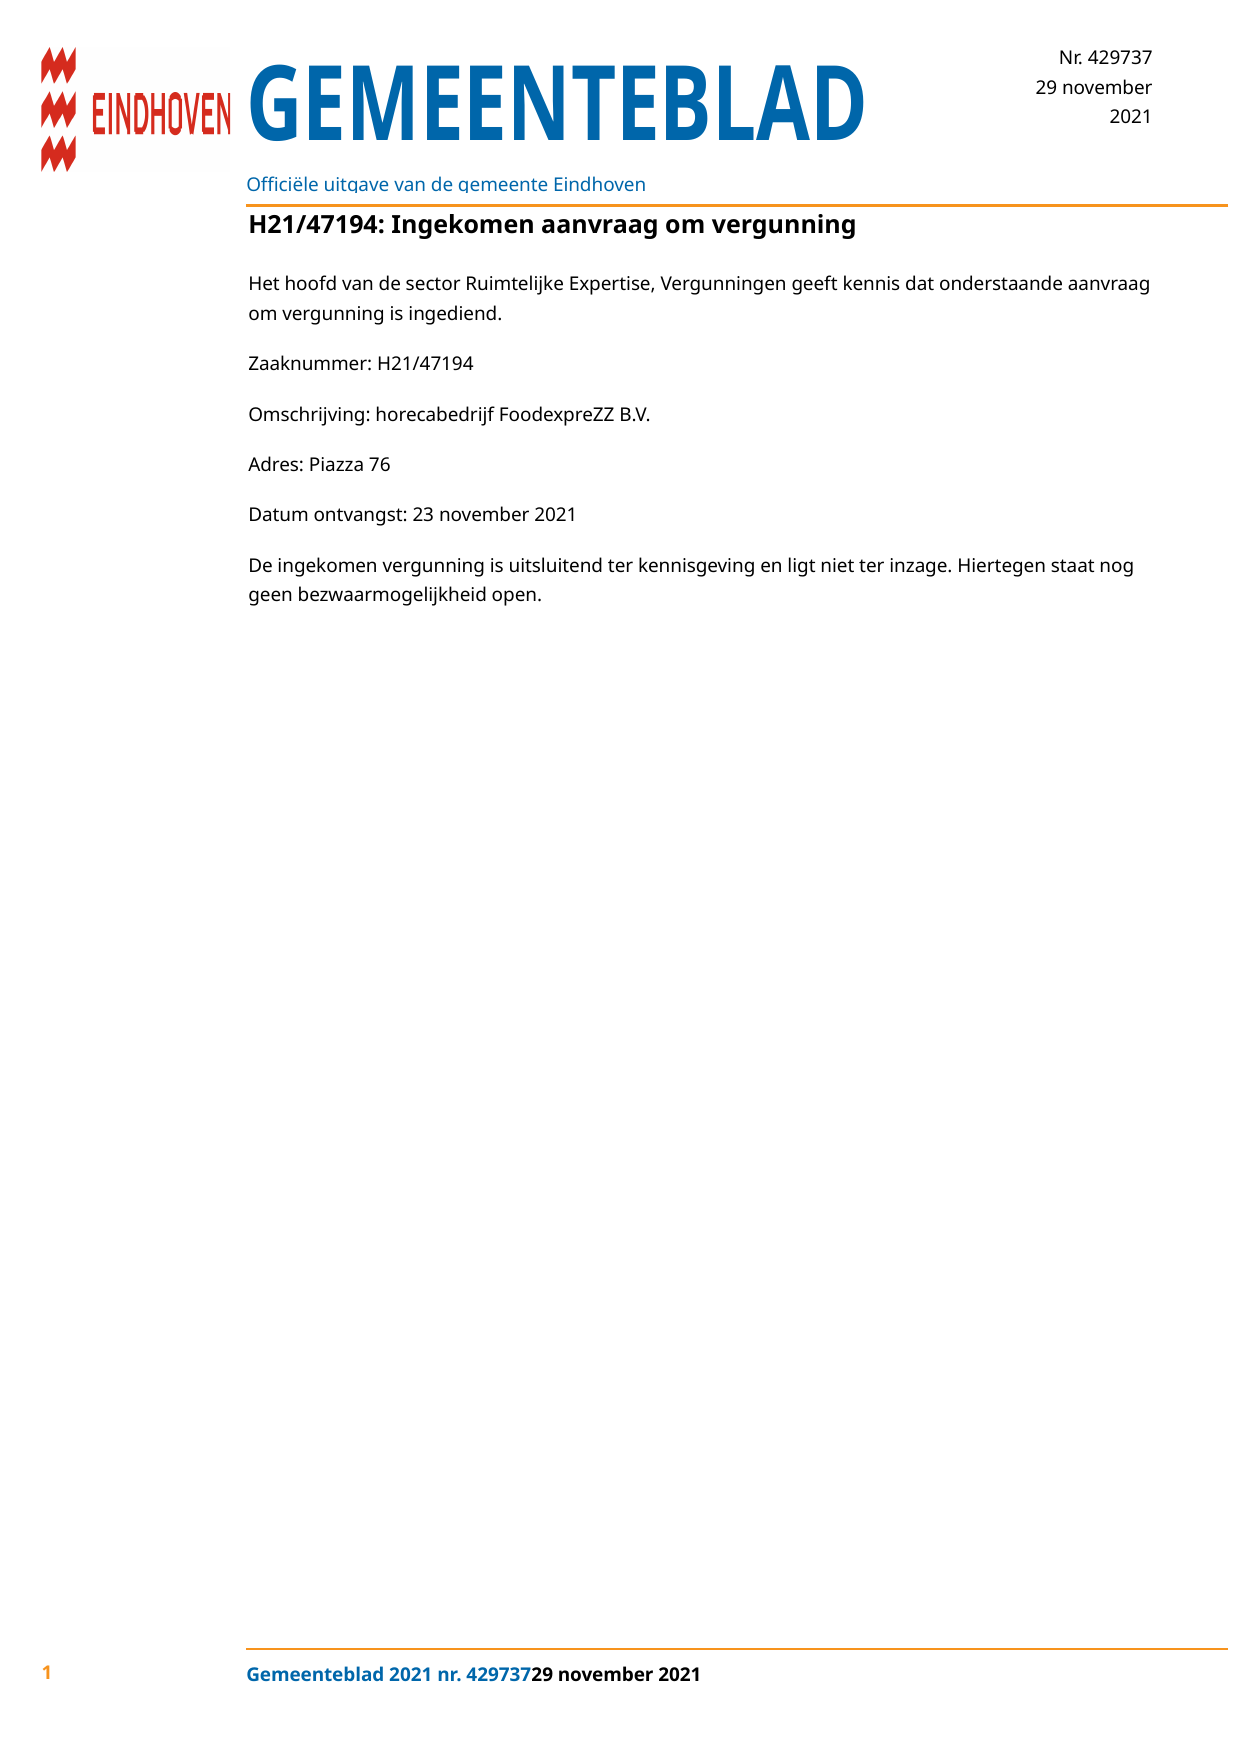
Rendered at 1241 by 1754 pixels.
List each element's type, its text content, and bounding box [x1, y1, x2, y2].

text De ingekomen vergunning is uitsluitend ter kennisgeving en ligt niet ter inzage. Hiertegen staat nog geen bezwaarmogelijkheid open. [248, 552, 1152, 607]
text Adres: Piazza 76 [248, 451, 1152, 477]
text H21/47194: Ingekomen aanvraag om vergunning [248, 207, 1152, 241]
text Datum ontvangst: 23 november 2021 [248, 502, 1152, 527]
text Omschrijving: horecabedrijf FoodexpreZZ B.V. [248, 401, 1152, 426]
text Zaaknummer: H21/47194 [248, 350, 1152, 376]
picture [41, 47, 231, 172]
text Het hoofd van de sector Ruimtelijke Expertise, Vergunningen geeft kennis dat onderstaande aanvraag om vergunning is ingediend. [248, 270, 1152, 326]
